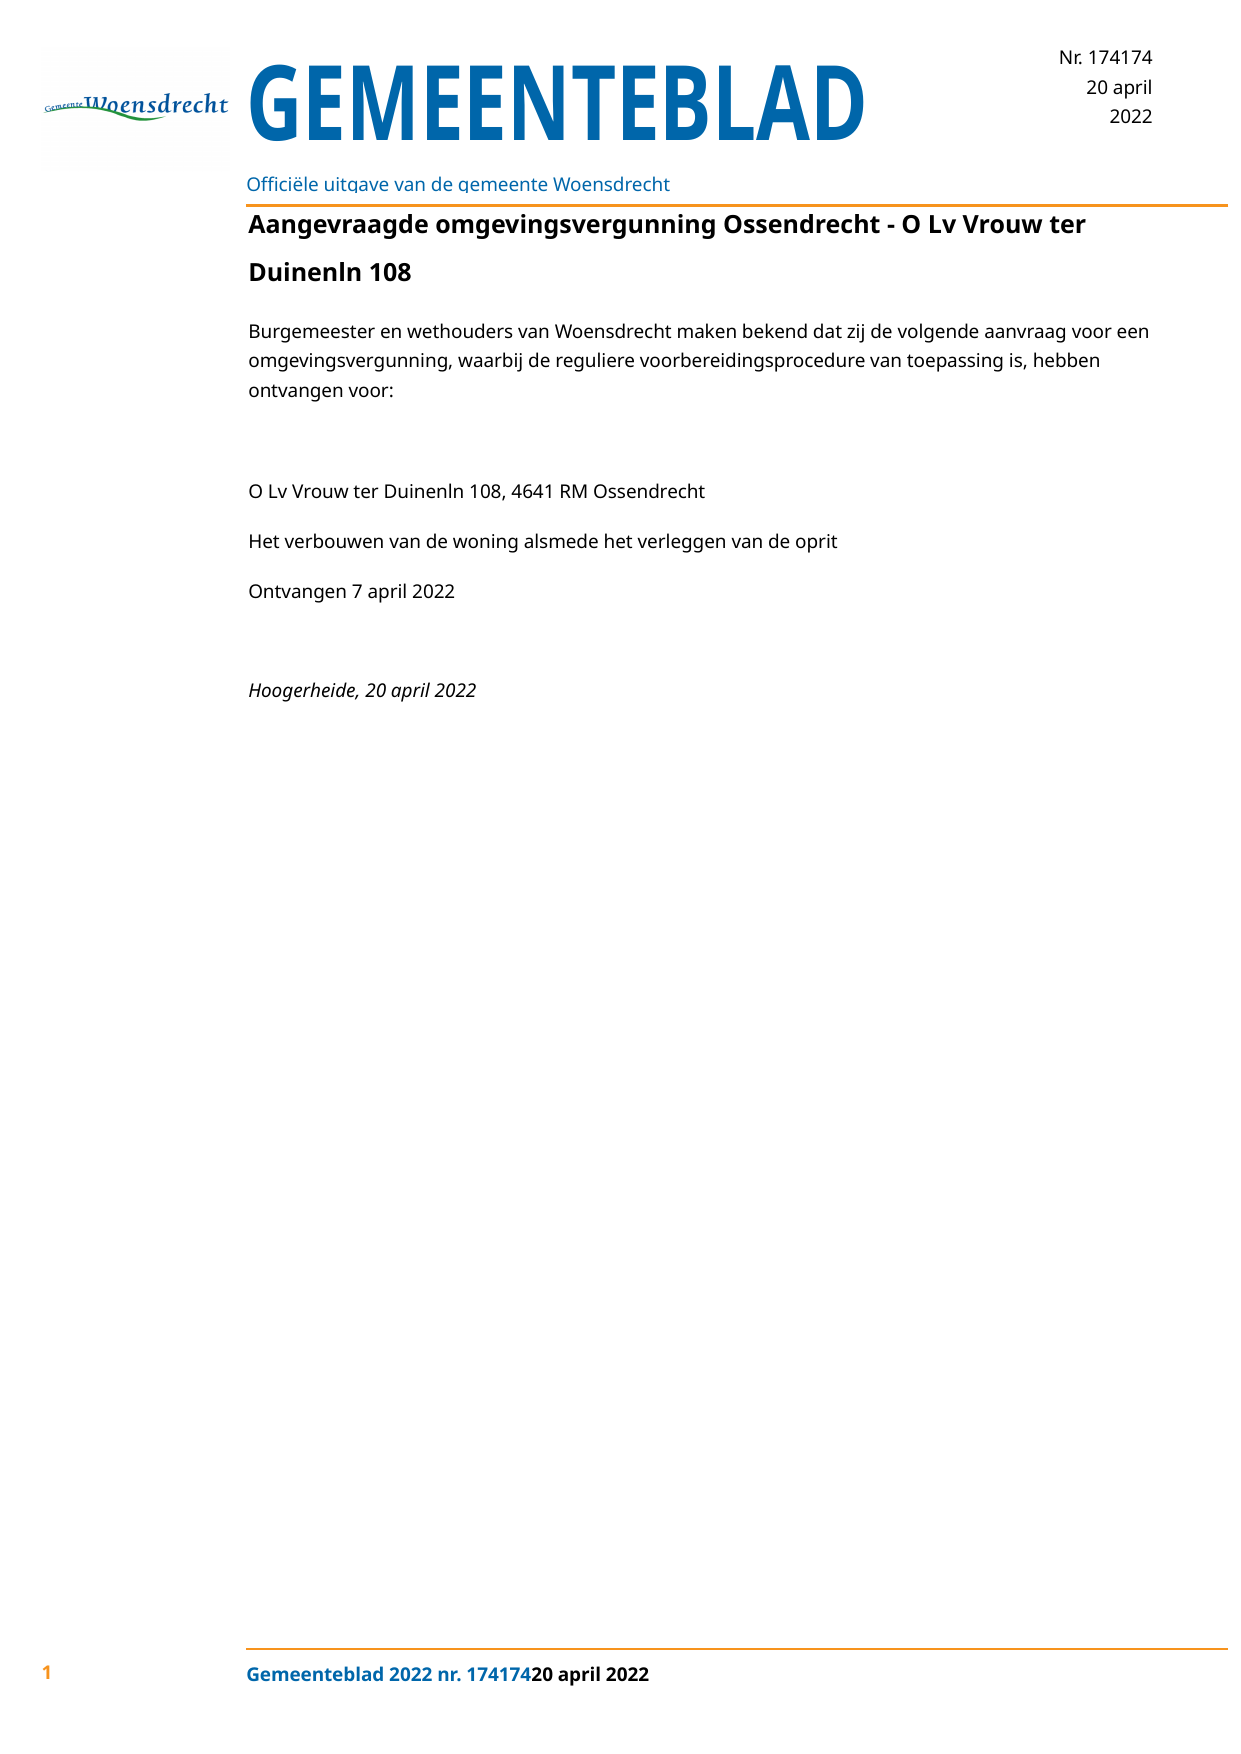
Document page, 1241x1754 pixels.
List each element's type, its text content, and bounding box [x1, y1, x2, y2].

text Hoogerheide, 20 april 2022 [248, 677, 1152, 703]
text Ontvangen 7 april 2022 [248, 579, 1152, 604]
text O Lv Vrouw ter Duinenln 108, 4641 RM Ossendrecht [248, 478, 1152, 504]
picture [41, 47, 231, 172]
text Het verbouwen van de woning alsmede het verleggen van de oprit [248, 528, 1152, 554]
text Burgemeester en wethouders van Woensdrecht maken bekend dat zij de volgende aanvraag voor een omgevingsvergunning, waarbij de reguliere voorbereidingsprocedure van toepassing is, hebben ontvangen voor: [248, 318, 1152, 403]
text Aangevraagde omgevingsvergunning Ossendrecht - O Lv Vrouw ter Duinenln 108 [248, 207, 1152, 288]
